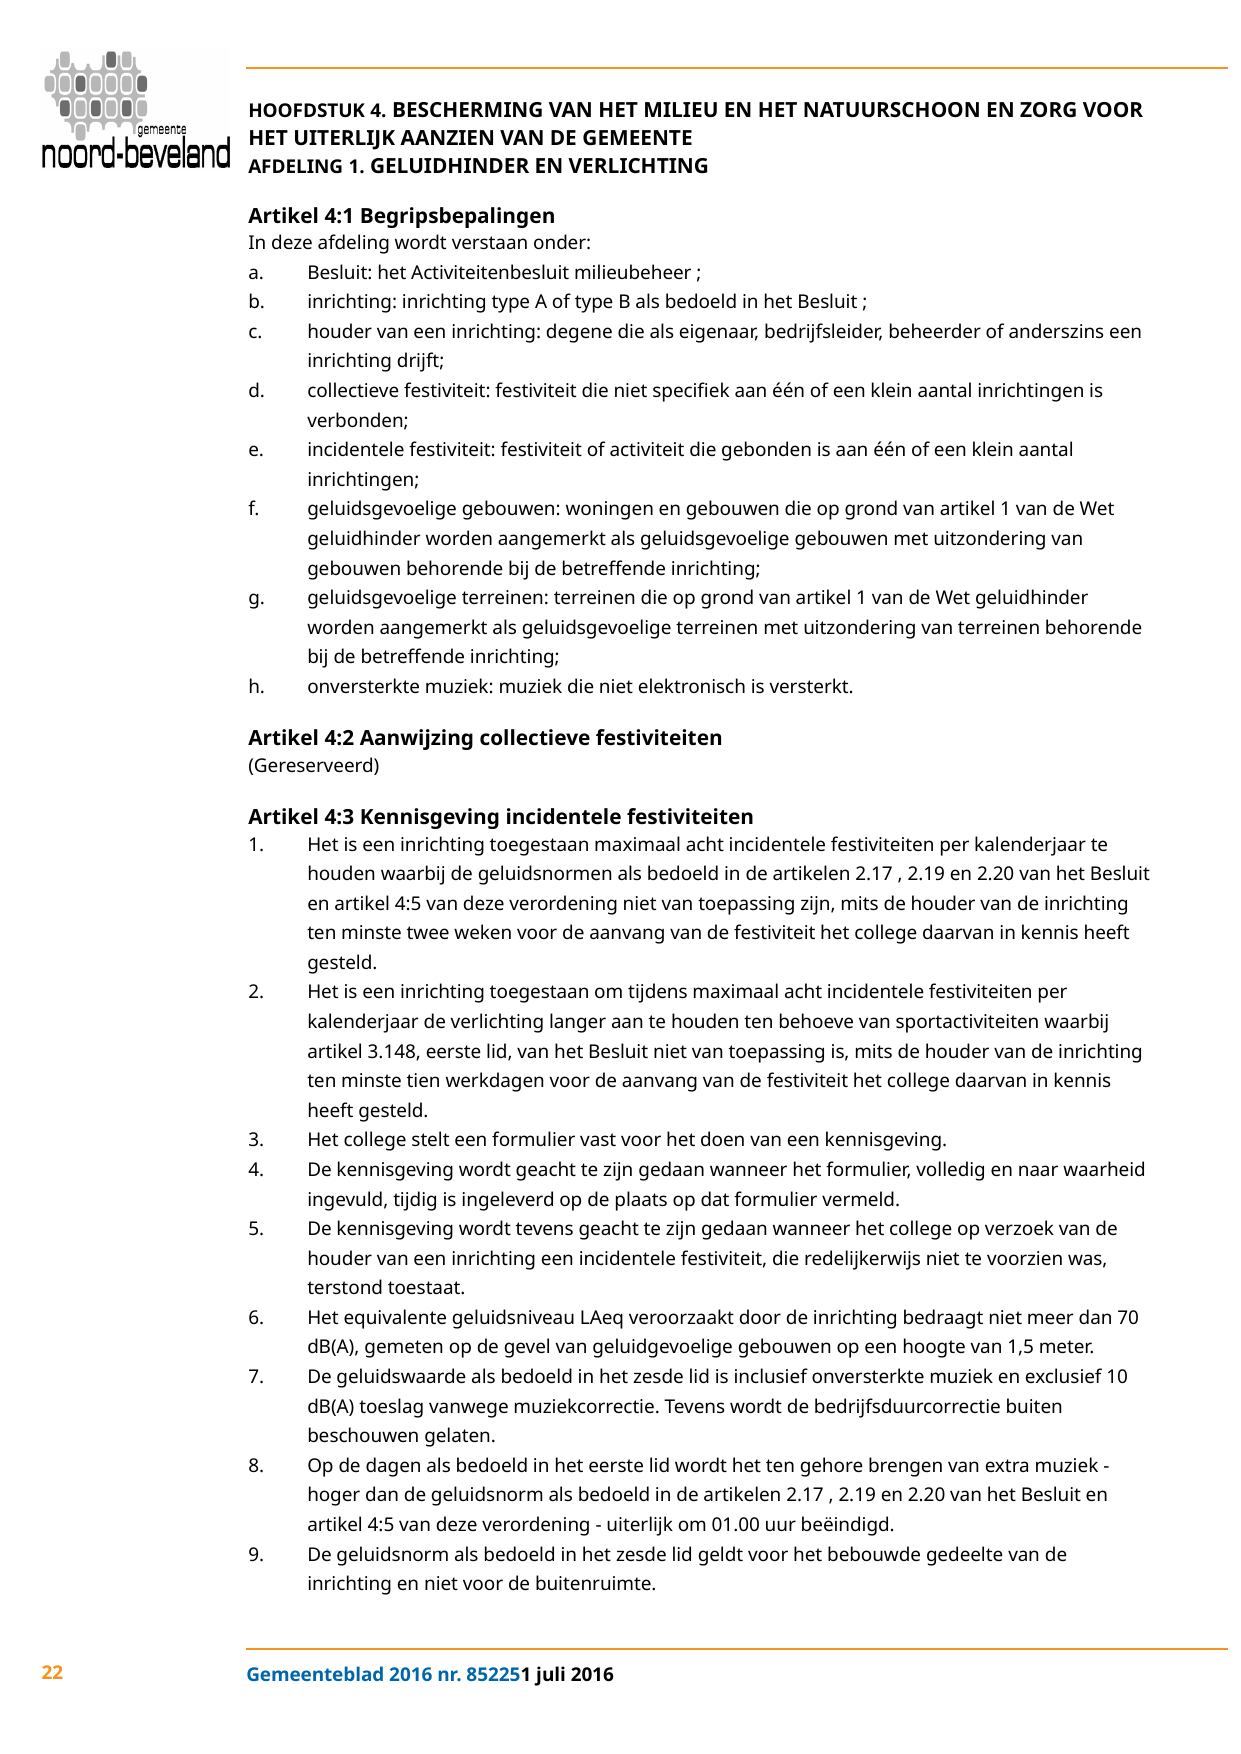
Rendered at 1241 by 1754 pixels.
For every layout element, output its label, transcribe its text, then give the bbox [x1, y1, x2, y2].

list Besluit: het Activiteitenbesluit milieubeheer ; [248, 259, 1152, 285]
list geluidsgevoelige terreinen: terreinen die op grond van artikel 1 van de Wet geluidhinder worden aangemerkt als geluidsgevoelige terreinen met uitzondering van terreinen behorende bij de betreffende inrichting; [248, 584, 1152, 669]
text Artikel 4:1 Begripsbepalingen [248, 201, 1152, 229]
picture [41, 47, 231, 172]
list De kennisgeving wordt geacht te zijn gedaan wanneer het formulier, volledig en naar waarheid ingevuld, tijdig is ingeleverd op de plaats op dat formulier vermeld. [248, 1156, 1152, 1212]
list De geluidsnorm als bedoeld in het zesde lid geldt voor het bebouwde gedeelte van de inrichting en niet voor de buitenruimte. [248, 1541, 1152, 1596]
list De geluidswaarde als bedoeld in het zesde lid is inclusief onversterkte muziek en exclusief 10 dB(A) toeslag vanwege muziekcorrectie. Tevens wordt de bedrijfsduurcorrectie buiten beschouwen gelaten. [248, 1363, 1152, 1448]
text (Gereserveerd) [248, 752, 1152, 778]
list Het equivalente geluidsniveau LAeq veroorzaakt door de inrichting bedraagt niet meer dan 70 dB(A), gemeten op de gevel van geluidgevoelige gebouwen op een hoogte van 1,5 meter. [248, 1304, 1152, 1359]
text AFDELING 1. GELUIDHINDER EN VERLICHTING [248, 152, 1152, 180]
list geluidsgevoelige gebouwen: woningen en gebouwen die op grond van artikel 1 van de Wet geluidhinder worden aangemerkt als geluidsgevoelige gebouwen met uitzondering van gebouwen behorende bij de betreffende inrichting; [248, 496, 1152, 581]
text HOOFDSTUK 4. BESCHERMING VAN HET MILIEU EN HET NATUURSCHOON EN ZORG VOOR HET UITERLIJK AANZIEN VAN DE GEMEENTE [248, 95, 1152, 152]
list Het college stelt een formulier vast voor het doen van een kennisgeving. [248, 1127, 1152, 1152]
list Het is een inrichting toegestaan maximaal acht incidentele festiviteiten per kalenderjaar te houden waarbij de geluidsnormen als bedoeld in de artikelen 2.17 , 2.19 en 2.20 van het Besluit en artikel 4:5 van deze verordening niet van toepassing zijn, mits de houder van de inrichting ten minste twee weken voor de aanvang van de festiviteit het college daarvan in kennis heeft gesteld. [248, 831, 1152, 975]
list houder van een inrichting: degene die als eigenaar, bedrijfsleider, beheerder of anderszins een inrichting drijft; [248, 318, 1152, 373]
text Artikel 4:3 Kennisgeving incidentele festiviteiten [248, 802, 1152, 831]
list De kennisgeving wordt tevens geacht te zijn gedaan wanneer het college op verzoek van de houder van een inrichting een incidentele festiviteit, die redelijkerwijs niet te voorzien was, terstond toestaat. [248, 1215, 1152, 1300]
list onversterkte muziek: muziek die niet elektronisch is versterkt. [248, 673, 1152, 699]
list collectieve festiviteit: festiviteit die niet specifiek aan één of een klein aantal inrichtingen is verbonden; [248, 377, 1152, 433]
text Artikel 4:2 Aanwijzing collectieve festiviteiten [248, 723, 1152, 752]
text In deze afdeling wordt verstaan onder: [248, 229, 1152, 255]
list Het is een inrichting toegestaan om tijdens maximaal acht incidentele festiviteiten per kalenderjaar de verlichting langer aan te houden ten behoeve van sportactiviteiten waarbij artikel 3.148, eerste lid, van het Besluit niet van toepassing is, mits de houder van de inrichting ten minste tien werkdagen voor de aanvang van de festiviteit het college daarvan in kennis heeft gesteld. [248, 979, 1152, 1123]
list Op de dagen als bedoeld in het eerste lid wordt het ten gehore brengen van extra muziek - hoger dan de geluidsnorm als bedoeld in de artikelen 2.17 , 2.19 en 2.20 van het Besluit en artikel 4:5 van deze verordening - uiterlijk om 01.00 uur beëindigd. [248, 1452, 1152, 1537]
list inrichting: inrichting type A of type B als bedoeld in het Besluit ; [248, 288, 1152, 314]
list incidentele festiviteit: festiviteit of activiteit die gebonden is aan één of een klein aantal inrichtingen; [248, 436, 1152, 492]
